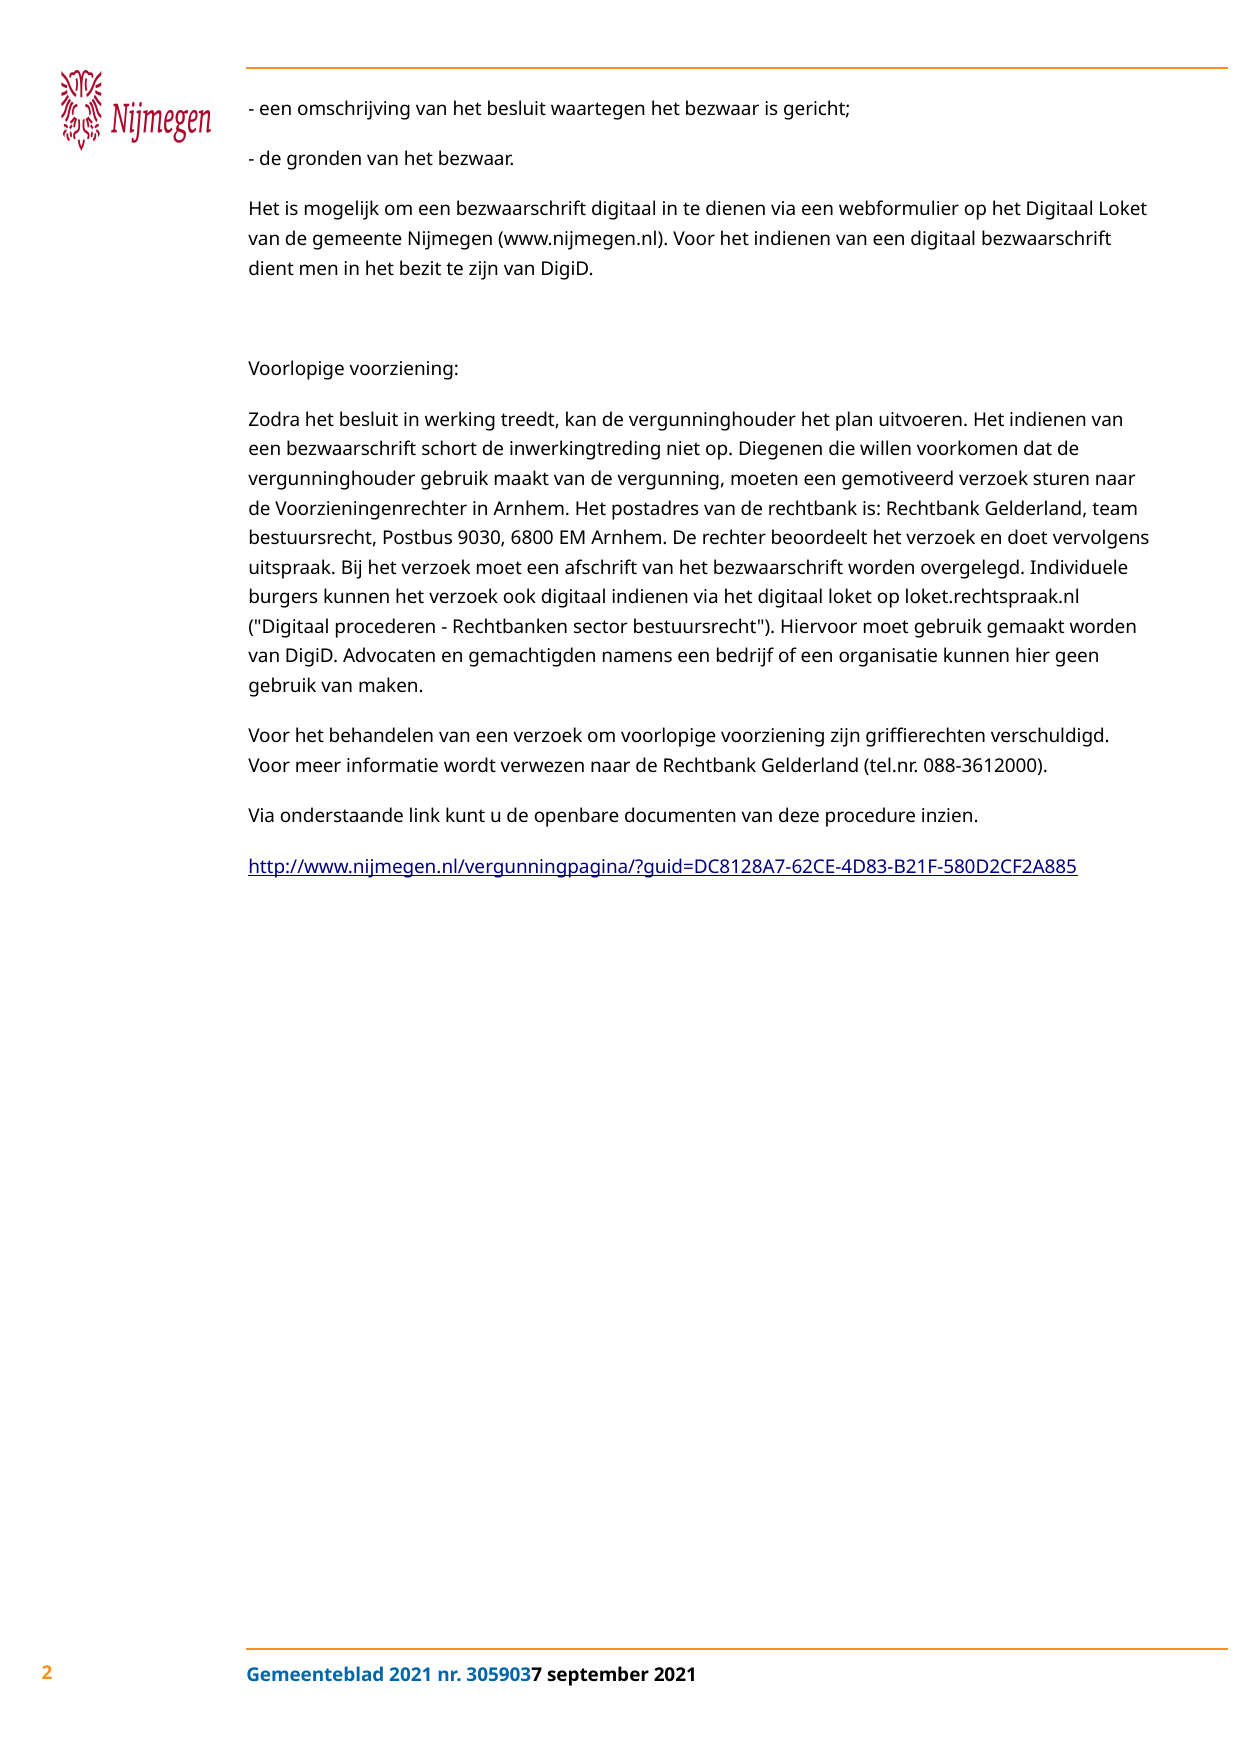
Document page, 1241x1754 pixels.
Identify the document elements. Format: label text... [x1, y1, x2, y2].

text - een omschrijving van het besluit waartegen het bezwaar is gericht; [248, 95, 1152, 121]
text Via onderstaande link kunt u de openbare documenten van deze procedure inzien. [248, 803, 1152, 828]
picture [41, 47, 231, 172]
text Voorlopige voorziening: [248, 356, 1152, 381]
text Voor het behandelen van een verzoek om voorlopige voorziening zijn griffierechten verschuldigd. Voor meer informatie wordt verwezen naar de Rechtbank Gelderland (tel.nr. 088-3612000). [248, 723, 1152, 778]
text Zodra het besluit in werking treedt, kan de vergunninghouder het plan uitvoeren. Het indienen van een bezwaarschrift schort de inwerkingtreding niet op. Diegenen die willen voorkomen dat de vergunninghouder gebruik maakt van de vergunning, moeten een gemotiveerd verzoek sturen naar de Voorzieningenrechter in Arnhem. Het postadres van de rechtbank is: Rechtbank Gelderland, team bestuursrecht, Postbus 9030, 6800 EM Arnhem. De rechter beoordeelt het verzoek en doet vervolgens uitspraak. Bij het verzoek moet een afschrift van het bezwaarschrift worden overgelegd. Individuele burgers kunnen het verzoek ook digitaal indienen via het digitaal loket op loket.rechtspraak.nl ("Digitaal procederen - Rechtbanken sector bestuursrecht"). Hiervoor moet gebruik gemaakt worden van DigiD. Advocaten en gemachtigden namens een bedrijf of een organisatie kunnen hier geen gebruik van maken. [248, 406, 1152, 698]
text Het is mogelijk om een bezwaarschrift digitaal in te dienen via een webformulier op het Digitaal Loket van de gemeente Nijmegen (www.nijmegen.nl). Voor het indienen van een digitaal bezwaarschrift dient men in het bezit te zijn van DigiD. [248, 196, 1152, 281]
text - de gronden van het bezwaar. [248, 145, 1152, 171]
text http://www.nijmegen.nl/vergunningpagina/?guid=DC8128A7-62CE-4D83-B21F-580D2CF2A885 [248, 853, 1152, 879]
